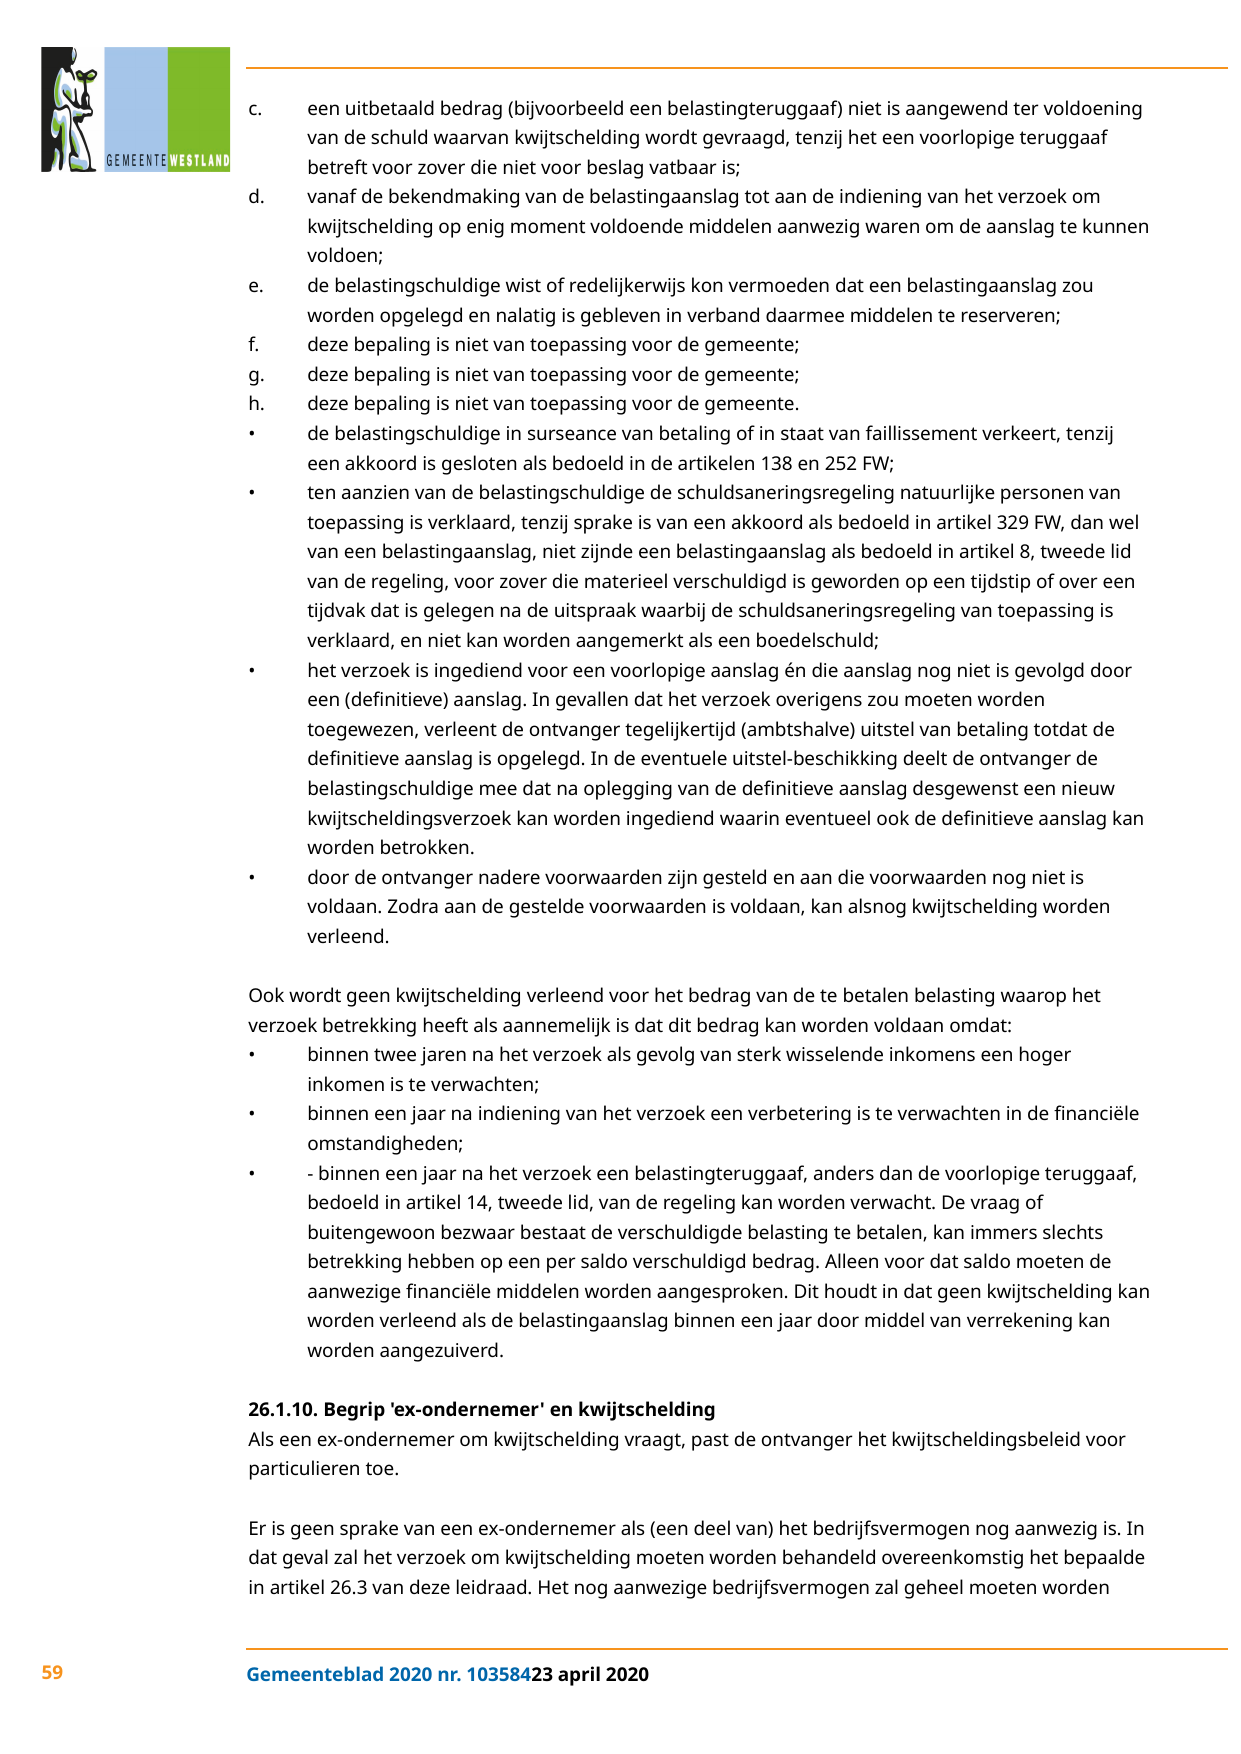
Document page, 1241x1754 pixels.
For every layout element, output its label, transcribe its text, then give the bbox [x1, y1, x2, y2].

text Ook wordt geen kwijtschelding verleend voor het bedrag van de te betalen belasting waarop het verzoek betrekking heeft als aannemelijk is dat dit bedrag kan worden voldaan omdat: [248, 982, 1152, 1038]
text 26.1.10. Begrip 'ex-ondernemer' en kwijtschelding [248, 1396, 1152, 1422]
list de belastingschuldige wist of redelijkerwijs kon vermoeden dat een belastingaanslag zou worden opgelegd en nalatig is gebleven in verband daarmee middelen te reserveren; [248, 272, 1152, 328]
list deze bepaling is niet van toepassing voor de gemeente; [248, 361, 1152, 387]
list ten aanzien van de belastingschuldige de schuldsaneringsregeling natuurlijke personen van toepassing is verklaard, tenzij sprake is van een akkoord als bedoeld in artikel 329 FW, dan wel van een belastingaanslag, niet zijnde een belastingaanslag als bedoeld in artikel 8, tweede lid van de regeling, voor zover die materieel verschuldigd is geworden op een tijdstip of over een tijdvak dat is gelegen na de uitspraak waarbij de schuldsaneringsregeling van toepassing is verklaard, en niet kan worden aangemerkt als een boedelschuld; [248, 479, 1152, 653]
list deze bepaling is niet van toepassing voor de gemeente. [248, 391, 1152, 416]
list door de ontvanger nadere voorwaarden zijn gesteld en aan die voorwaarden nog niet is voldaan. Zodra aan de gestelde voorwaarden is voldaan, kan alsnog kwijtschelding worden verleend. [248, 864, 1152, 949]
list vanaf de bekendmaking van de belastingaanslag tot aan de indiening van het verzoek om kwijtschelding op enig moment voldoende middelen aanwezig waren om de aanslag te kunnen voldoen; [248, 183, 1152, 268]
list binnen een jaar na indiening van het verzoek een verbetering is te verwachten in de financiële omstandigheden; [248, 1101, 1152, 1156]
list deze bepaling is niet van toepassing voor de gemeente; [248, 331, 1152, 357]
list binnen twee jaren na het verzoek als gevolg van sterk wisselende inkomens een hoger inkomen is te verwachten; [248, 1041, 1152, 1097]
list - binnen een jaar na het verzoek een belastingteruggaaf, anders dan de voorlopige teruggaaf, bedoeld in artikel 14, tweede lid, van de regeling kan worden verwacht. De vraag of buitengewoon bezwaar bestaat de verschuldigde belasting te betalen, kan immers slechts betrekking hebben op een per saldo verschuldigd bedrag. Alleen voor dat saldo moeten de aanwezige financiële middelen worden aangesproken. Dit houdt in dat geen kwijtschelding kan worden verleend als de belastingaanslag binnen een jaar door middel van verrekening kan worden aangezuiverd. [248, 1160, 1152, 1363]
list een uitbetaald bedrag (bijvoorbeeld een belastingteruggaaf) niet is aangewend ter voldoening van de schuld waarvan kwijtschelding wordt gevraagd, tenzij het een voorlopige teruggaaf betreft voor zover die niet voor beslag vatbaar is; [248, 95, 1152, 180]
picture [41, 47, 231, 172]
list de belastingschuldige in surseance van betaling of in staat van faillissement verkeert, tenzij een akkoord is gesloten als bedoeld in de artikelen 138 en 252 FW; [248, 420, 1152, 476]
text Er is geen sprake van een ex-ondernemer als (een deel van) het bedrijfsvermogen nog aanwezig is. In dat geval zal het verzoek om kwijtschelding moeten worden behandeld overeenkomstig het bepaalde in artikel 26.3 van deze leidraad. Het nog aanwezige bedrijfsvermogen zal geheel moeten worden [248, 1515, 1152, 1600]
text Als een ex-ondernemer om kwijtschelding vraagt, past de ontvanger het kwijtscheldingsbeleid voor particulieren toe. [248, 1426, 1152, 1481]
list het verzoek is ingediend voor een voorlopige aanslag én die aanslag nog niet is gevolgd door een (definitieve) aanslag. In gevallen dat het verzoek overigens zou moeten worden toegewezen, verleent de ontvanger tegelijkertijd (ambtshalve) uitstel van betaling totdat de definitieve aanslag is opgelegd. In de eventuele uitstel-beschikking deelt de ontvanger de belastingschuldige mee dat na oplegging van de definitieve aanslag desgewenst een nieuw kwijtscheldingsverzoek kan worden ingediend waarin eventueel ook de definitieve aanslag kan worden betrokken. [248, 657, 1152, 860]
